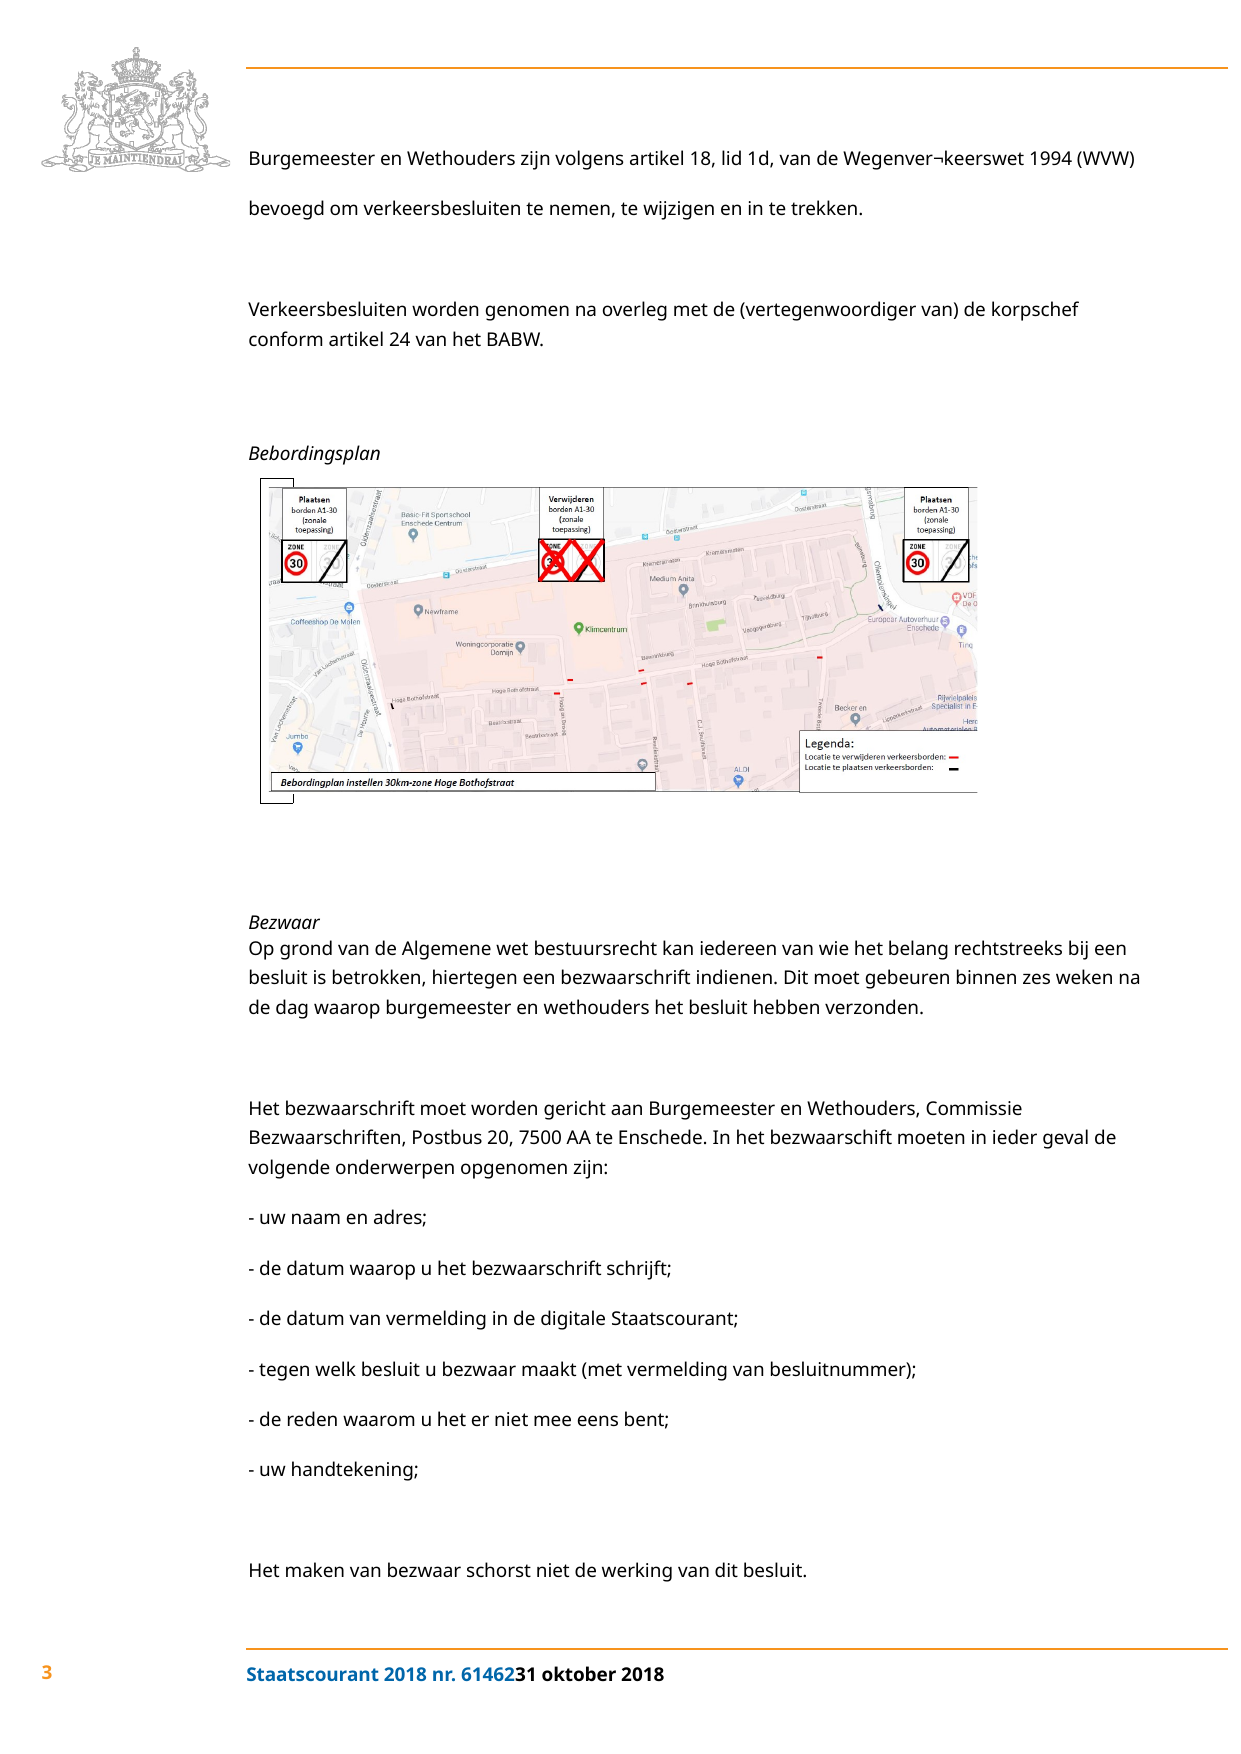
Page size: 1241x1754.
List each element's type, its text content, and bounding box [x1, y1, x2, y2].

text Op grond van de Algemene wet bestuursrecht kan iedereen van wie het belang rechtstreeks bij een besluit is betrokken, hiertegen een bezwaarschrift indienen. Dit moet gebeuren binnen zes weken na de dag waarop burgemeester en wethouders het besluit hebben verzonden. [248, 935, 1152, 1020]
text Burgemeester en Wethouders zijn volgens artikel 18, lid 1d, van de Wegenver¬keerswet 1994 (WVW) [248, 145, 1152, 171]
picture [41, 47, 231, 172]
text - tegen welk besluit u bezwaar maakt (met vermelding van besluitnummer); [248, 1356, 1152, 1381]
text - de datum van vermelding in de digitale Staatscourant; [248, 1305, 1152, 1331]
text Het maken van bezwaar schorst niet de werking van dit besluit. [248, 1557, 1152, 1583]
picture [268, 487, 978, 794]
text bevoegd om verkeersbesluiten te nemen, te wijzigen en in te trekken. [248, 196, 1152, 221]
text Bezwaar [248, 909, 1152, 935]
text - de reden waarom u het er niet mee eens bent; [248, 1406, 1152, 1432]
text - uw naam en adres; [248, 1204, 1152, 1230]
text Bebordingsplan [248, 440, 1152, 466]
text Verkeersbesluiten worden genomen na overleg met de (vertegenwoordiger van) de korpschef conform artikel 24 van het BABW. [248, 296, 1152, 352]
text - de datum waarop u het bezwaarschrift schrijft; [248, 1255, 1152, 1281]
text Het bezwaarschrift moet worden gericht aan Burgemeester en Wethouders, Commissie Bezwaarschriften, Postbus 20, 7500 AA te Enschede. In het bezwaarschift moeten in ieder geval de volgende onderwerpen opgenomen zijn: [248, 1095, 1152, 1180]
text - uw handtekening; [248, 1457, 1152, 1482]
